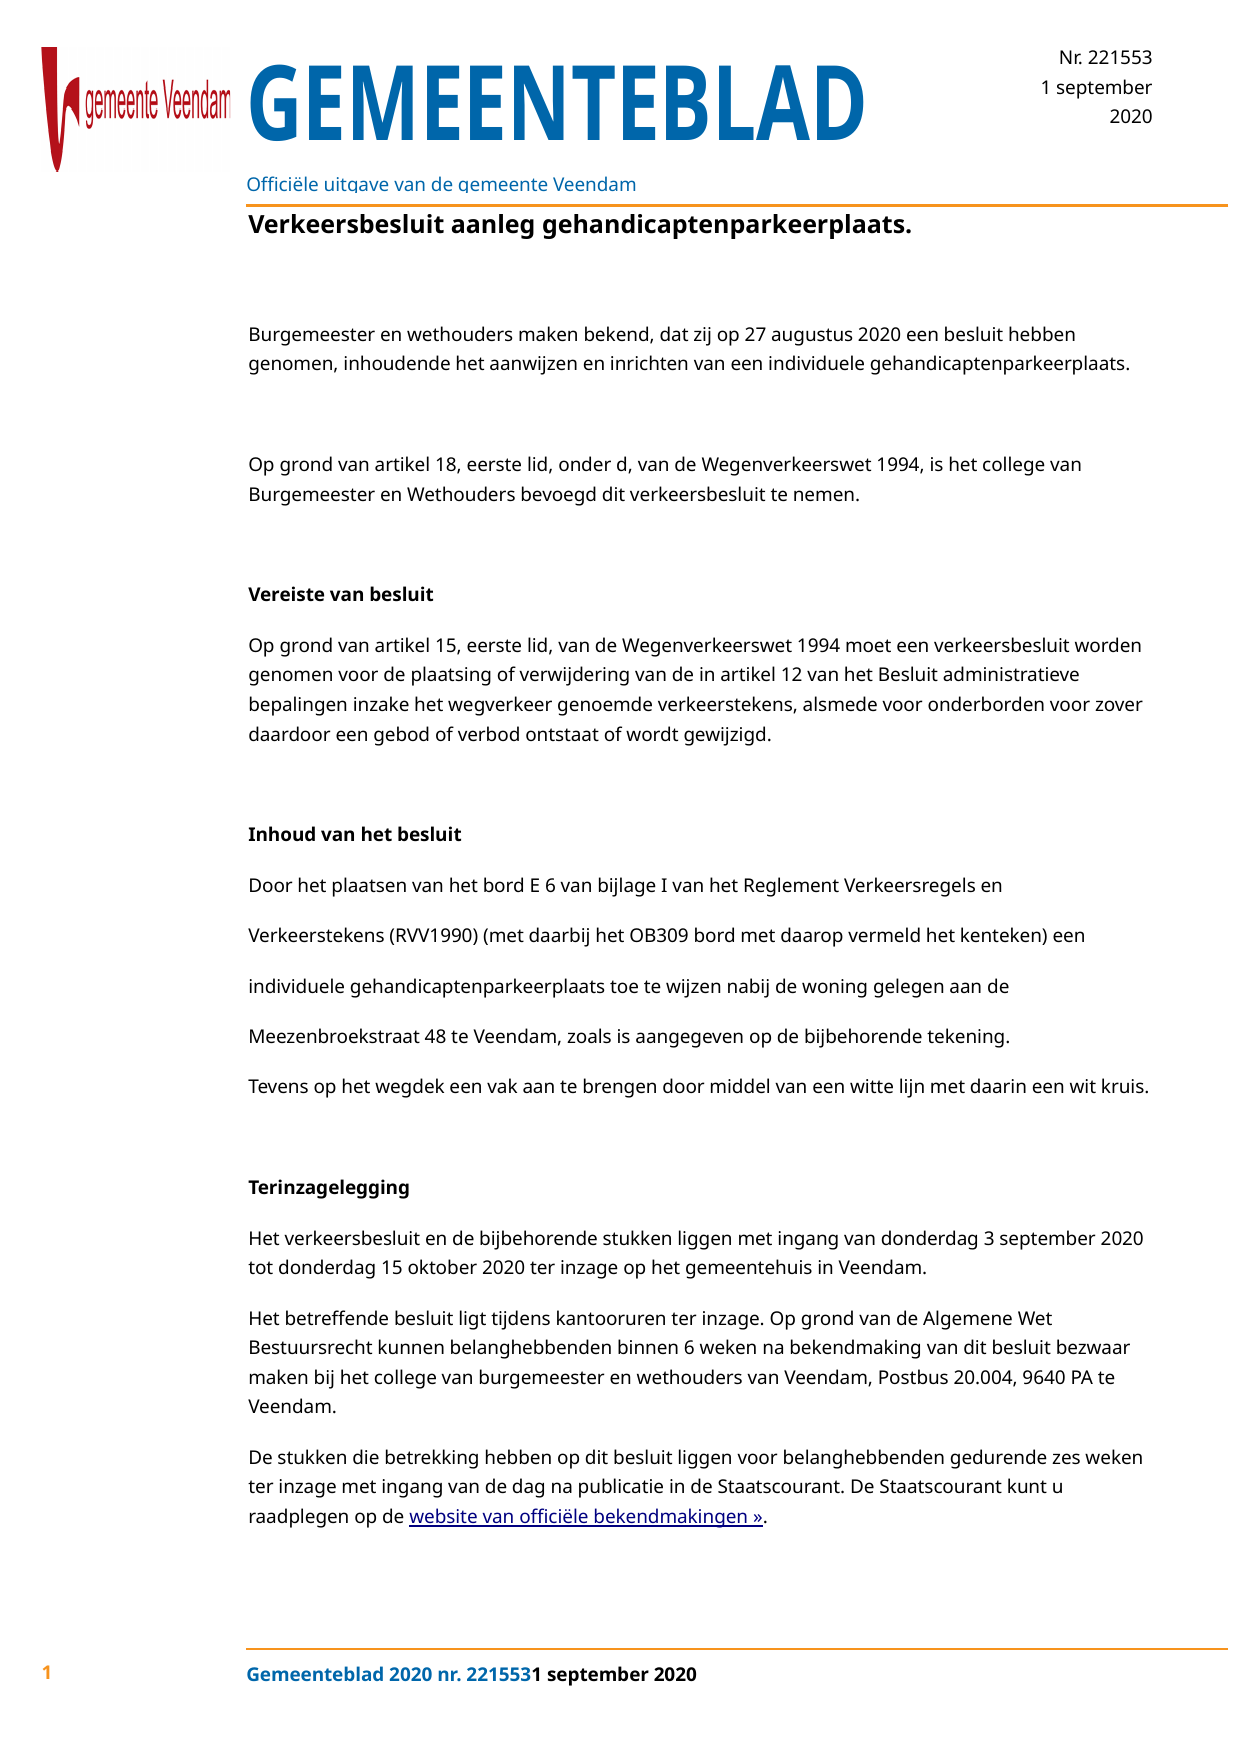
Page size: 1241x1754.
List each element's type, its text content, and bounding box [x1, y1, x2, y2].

text Terinzagelegging [248, 1174, 1152, 1200]
text individuele gehandicaptenparkeerplaats toe te wijzen nabij de woning gelegen aan de [248, 973, 1152, 998]
text Vereiste van besluit [248, 582, 1152, 607]
text Op grond van artikel 15, eerste lid, van de Wegenverkeerswet 1994 moet een verkeersbesluit worden genomen voor de plaatsing of verwijdering van de in artikel 12 van het Besluit administratieve bepalingen inzake het wegverkeer genoemde verkeerstekens, alsmede voor onderborden voor zover daardoor een gebod of verbod ontstaat of wordt gewijzigd. [248, 632, 1152, 746]
text Het verkeersbesluit en de bijbehorende stukken liggen met ingang van donderdag 3 september 2020 tot donderdag 15 oktober 2020 ter inzage op het gemeentehuis in Veendam. [248, 1225, 1152, 1280]
text Het betreffende besluit ligt tijdens kantooruren ter inzage. Op grond van de Algemene Wet Bestuursrecht kunnen belanghebbenden binnen 6 weken na bekendmaking van dit besluit bezwaar maken bij het college van burgemeester en wethouders van Veendam, Postbus 20.004, 9640 PA te Veendam. [248, 1305, 1152, 1419]
text Burgemeester en wethouders maken bekend, dat zij op 27 augustus 2020 een besluit hebben genomen, inhoudende het aanwijzen en inrichten van een individuele gehandicaptenparkeerplaats. [248, 321, 1152, 376]
text Door het plaatsen van het bord E 6 van bijlage I van het Reglement Verkeersregels en [248, 872, 1152, 898]
text Meezenbroekstraat 48 te Veendam, zoals is aangegeven op de bijbehorende tekening. [248, 1023, 1152, 1049]
text Tevens op het wegdek een vak aan te brengen door middel van een witte lijn met daarin een wit kruis. [248, 1074, 1152, 1099]
text Op grond van artikel 18, eerste lid, onder d, van de Wegenverkeerswet 1994, is het college van Burgemeester en Wethouders bevoegd dit verkeersbesluit te nemen. [248, 451, 1152, 506]
text Verkeersbesluit aanleg gehandicaptenparkeerplaats. [248, 207, 1152, 241]
picture [41, 47, 231, 172]
text Inhoud van het besluit [248, 822, 1152, 847]
text Verkeerstekens (RVV1990) (met daarbij het OB309 bord met daarop vermeld het kenteken) een [248, 922, 1152, 948]
text De stukken die betrekking hebben op dit besluit liggen voor belanghebbenden gedurende zes weken ter inzage met ingang van de dag na publicatie in de Staatscourant. De Staatscourant kunt u raadplegen op de website van officiële bekendmakingen ». [248, 1444, 1152, 1529]
